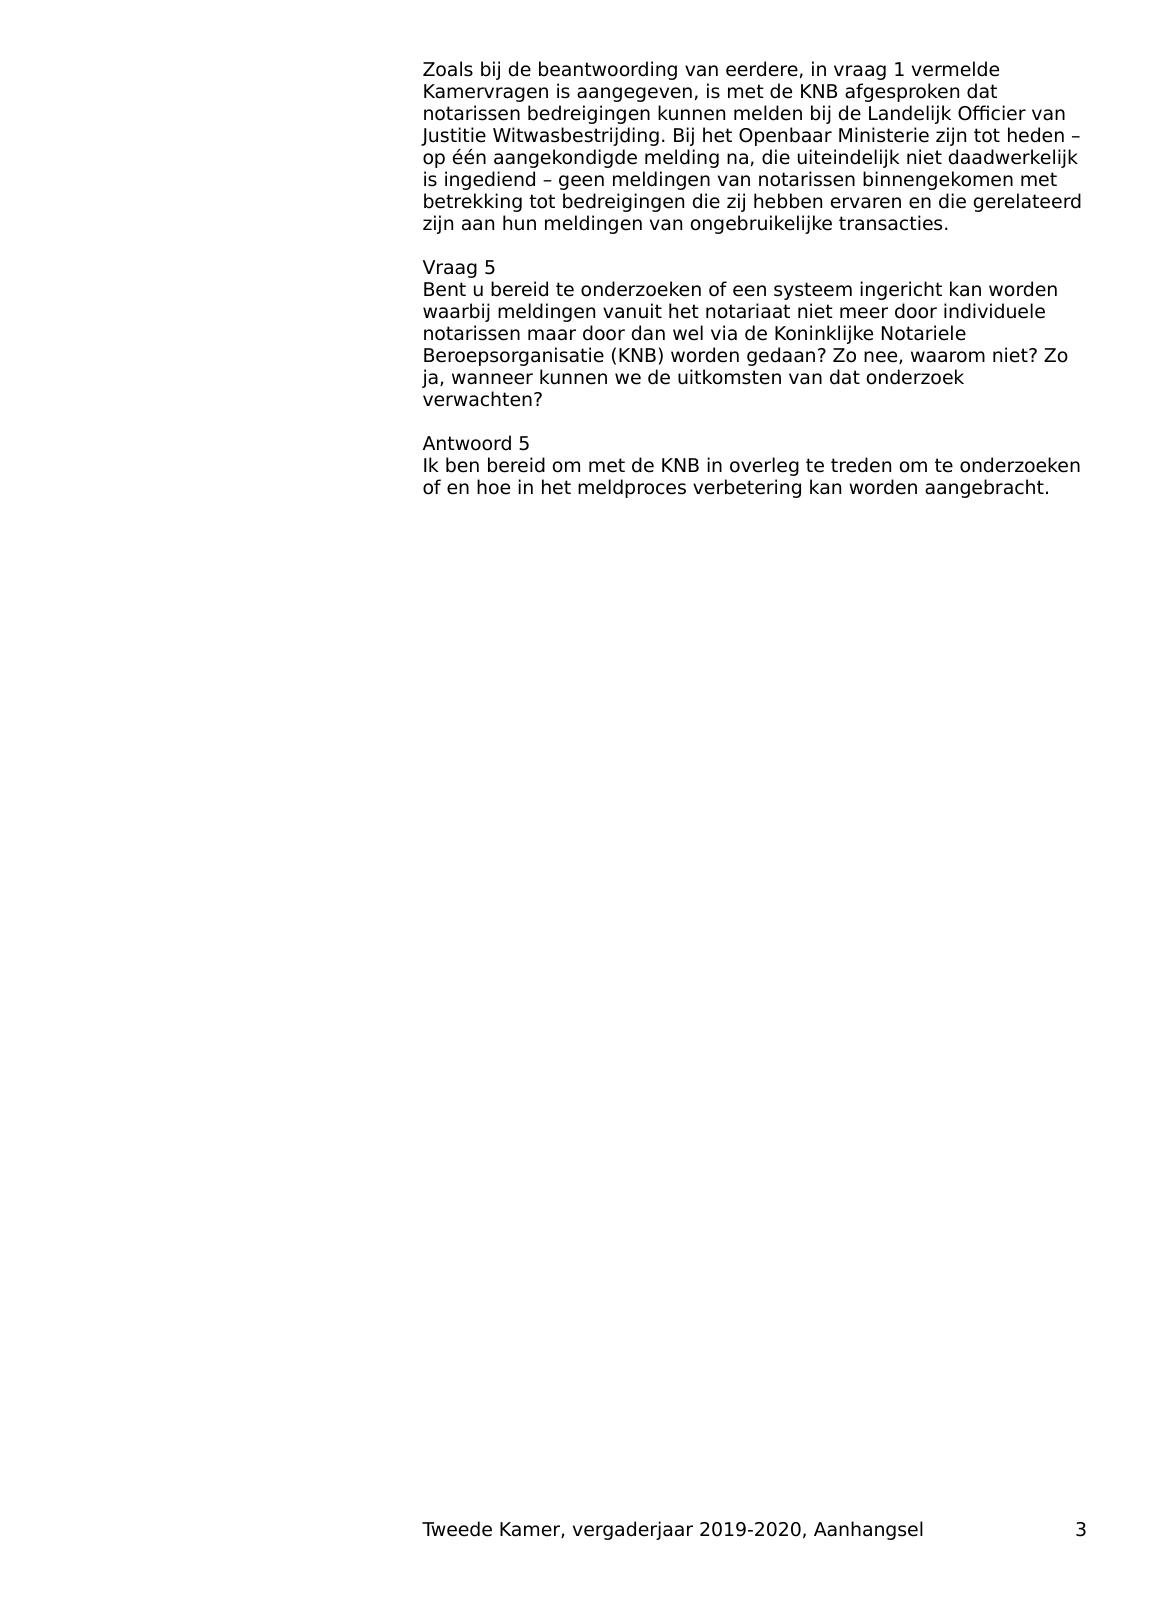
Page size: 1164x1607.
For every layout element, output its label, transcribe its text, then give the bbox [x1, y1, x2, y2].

text Antwoord 5 [422, 433, 1087, 455]
text Bent u bereid te onderzoeken of een systeem ingericht kan worden waarbij meldingen vanuit het notariaat niet meer door individuele notarissen maar door dan wel via de Koninklijke Notariele Beroepsorganisatie (KNB) worden gedaan? Zo nee, waarom niet? Zo ja, wanneer kunnen we de uitkomsten van dat onderzoek verwachten? [422, 279, 1087, 411]
text Vraag 5 [422, 257, 1087, 279]
text Zoals bij de beantwoording van eerdere, in vraag 1 vermelde Kamervragen is aangegeven, is met de KNB afgesproken dat notarissen bedreigingen kunnen melden bij de Landelijk Officier van Justitie Witwasbestrijding. Bij het Openbaar Ministerie zijn tot heden – op één aangekondigde melding na, die uiteindelijk niet daadwerkelijk is ingediend – geen meldingen van notarissen binnengekomen met betrekking tot bedreigingen die zij hebben ervaren en die gerelateerd zijn aan hun meldingen van ongebruikelijke transacties. [422, 59, 1087, 235]
text Ik ben bereid om met de KNB in overleg te treden om te onderzoeken of en hoe in het meldproces verbetering kan worden aangebracht. [422, 455, 1087, 499]
